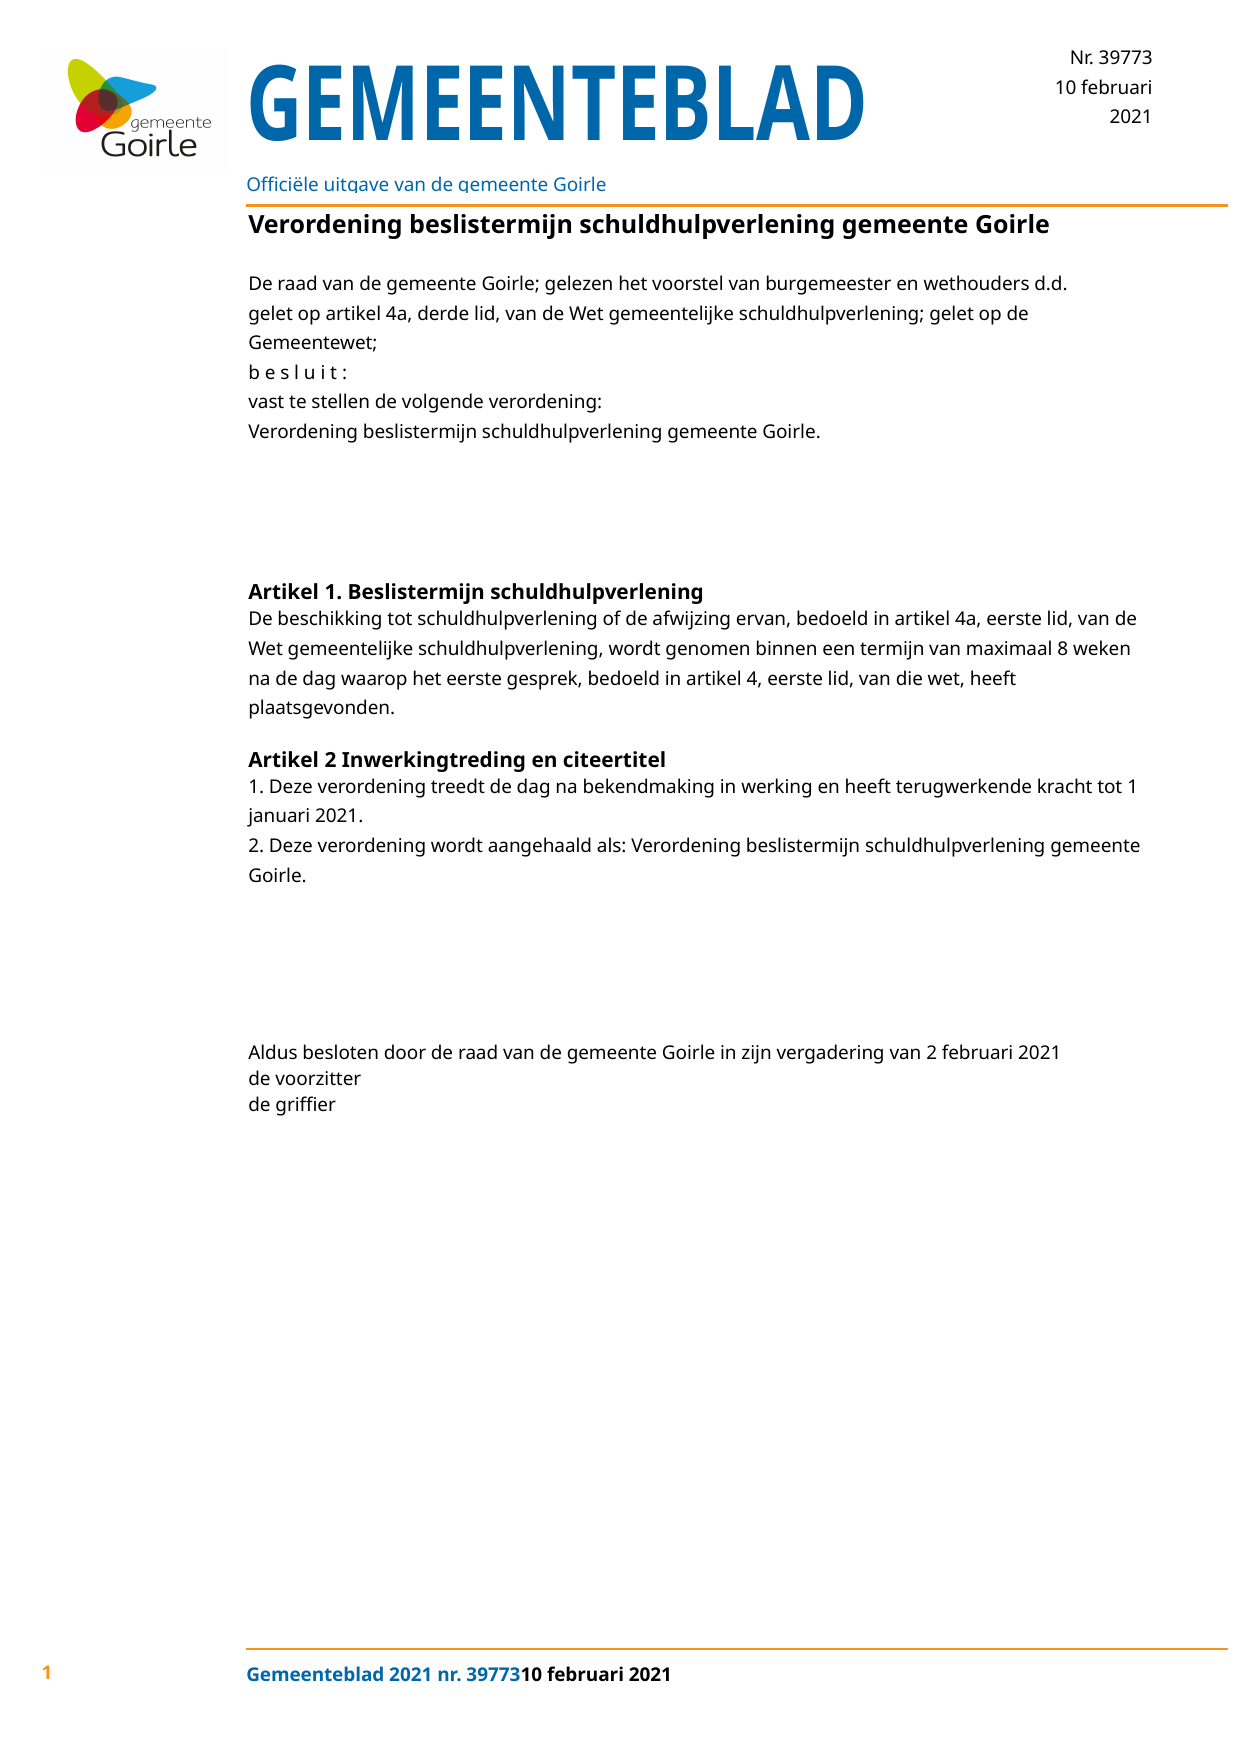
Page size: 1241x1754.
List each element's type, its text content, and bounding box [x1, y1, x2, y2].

text Artikel 1. Beslistermijn schuldhulpverlening [248, 577, 1152, 606]
text Aldus besloten door de raad van de gemeente Goirle in zijn vergadering van 2 februari 2021 [248, 1039, 1152, 1065]
text Verordening beslistermijn schuldhulpverlening gemeente Goirle [248, 207, 1152, 241]
text de voorzitter [248, 1065, 1152, 1091]
text De raad van de gemeente Goirle; gelezen het voorstel van burgemeester en wethouders d.d. [248, 270, 1152, 296]
text 2. Deze verordening wordt aangehaald als: Verordening beslistermijn schuldhulpverlening gemeente Goirle. [248, 832, 1152, 888]
text b e s l u i t : [248, 359, 1152, 385]
text vast te stellen de volgende verordening: [248, 389, 1152, 414]
text Verordening beslistermijn schuldhulpverlening gemeente Goirle. [248, 418, 1152, 444]
text 1. Deze verordening treedt de dag na bekendmaking in werking en heeft terugwerkende kracht tot 1 januari 2021. [248, 773, 1152, 828]
text de griffier [248, 1091, 1152, 1117]
picture [41, 47, 231, 172]
text gelet op artikel 4a, derde lid, van de Wet gemeentelijke schuldhulpverlening; gelet op de Gemeentewet; [248, 300, 1152, 355]
text Artikel 2 Inwerkingtreding en citeertitel [248, 745, 1152, 773]
text De beschikking tot schuldhulpverlening of de afwijzing ervan, bedoeld in artikel 4a, eerste lid, van de Wet gemeentelijke schuldhulpverlening, wordt genomen binnen een termijn van maximaal 8 weken na de dag waarop het eerste gesprek, bedoeld in artikel 4, eerste lid, van die wet, heeft plaatsgevonden. [248, 606, 1152, 720]
